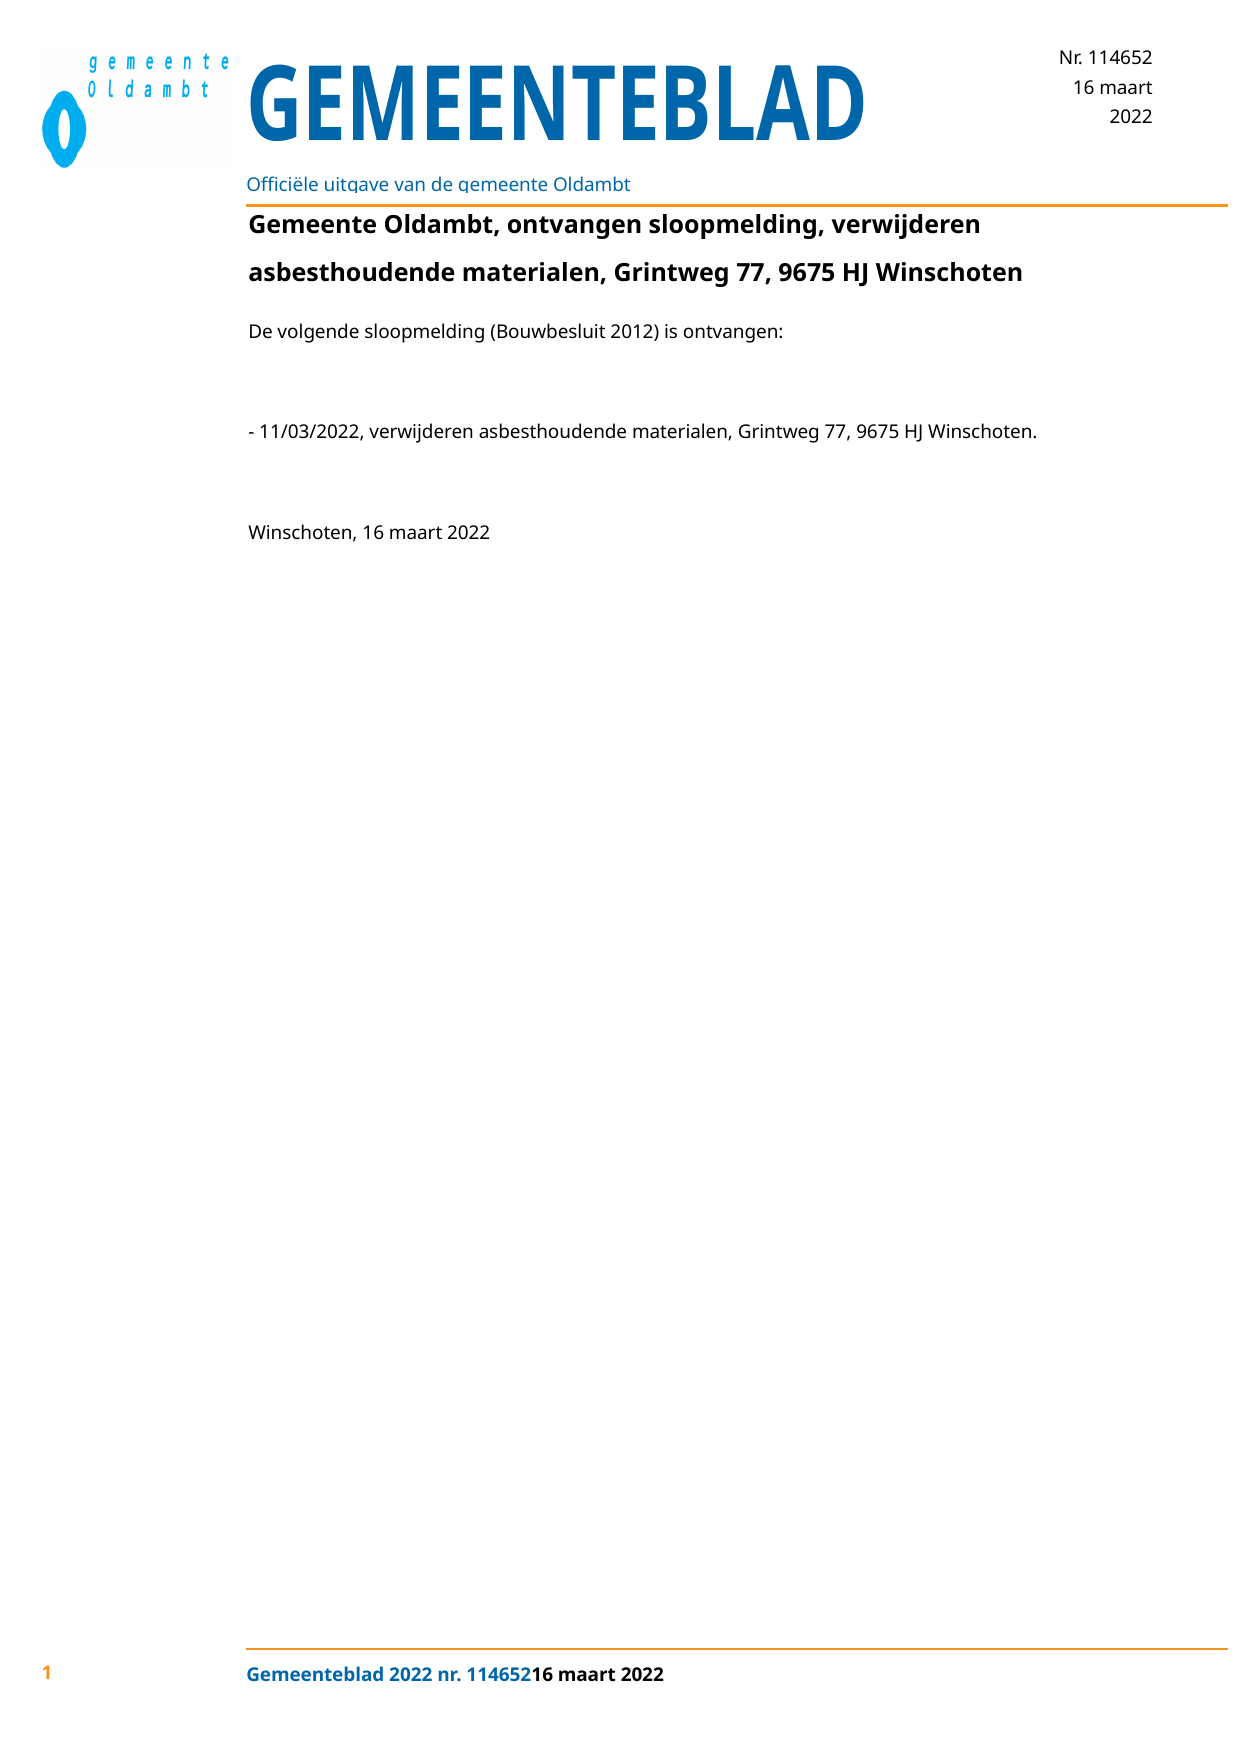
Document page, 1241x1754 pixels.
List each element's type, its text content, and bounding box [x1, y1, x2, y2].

picture [41, 47, 231, 172]
text - 11/03/2022, verwijderen asbesthoudende materialen, Grintweg 77, 9675 HJ Winschoten. [248, 419, 1152, 444]
text Winschoten, 16 maart 2022 [248, 519, 1152, 545]
text De volgende sloopmelding (Bouwbesluit 2012) is ontvangen: [248, 318, 1152, 344]
text Gemeente Oldambt, ontvangen sloopmelding, verwijderen asbesthoudende materialen, Grintweg 77, 9675 HJ Winschoten [248, 207, 1152, 288]
